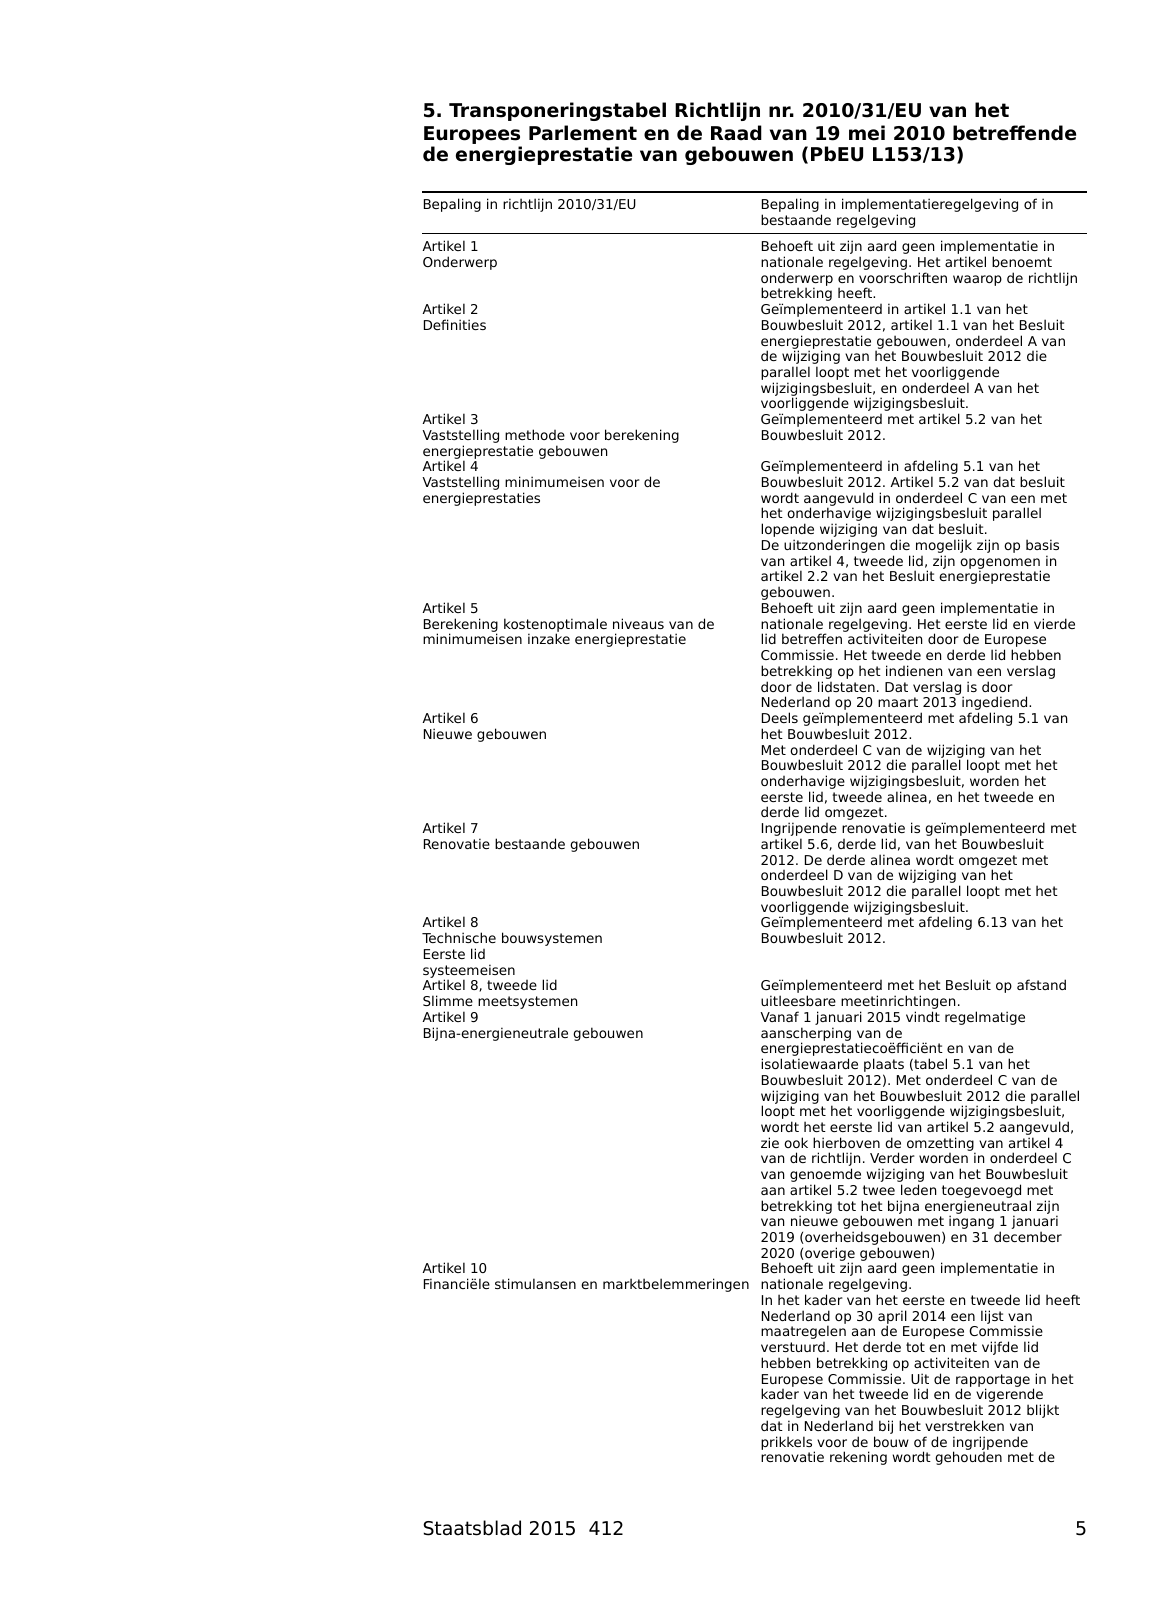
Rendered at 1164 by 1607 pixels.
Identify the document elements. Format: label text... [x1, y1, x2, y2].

table_cell Artikel 3 Vaststelling methode voor berekening energieprestatie gebouwen [422, 412, 754, 459]
table_cell Artikel 6 Nieuwe gebouwen [422, 711, 754, 821]
table_cell Artikel 4 Vaststelling minimumeisen voor de energieprestaties [422, 459, 754, 601]
table_cell Artikel 9 Bijna-energieneutrale gebouwen [422, 1010, 754, 1261]
table_cell Geïmplementeerd in afdeling 5.1 van het Bouwbesluit 2012. Artikel 5.2 van dat besluit wordt aangevuld in onderdeel C van een met het onderhavige wijzigingsbesluit parallel lopende wijziging van dat besluit. De uitzonderingen die mogelijk zijn op basis van artikel 4, tweede lid, zijn opgenomen in artikel 2.2 van het Besluit energieprestatie gebouwen. [754, 459, 1087, 601]
table_cell Artikel 7 Renovatie bestaande gebouwen [422, 821, 754, 915]
table_cell Ingrijpende renovatie is geïmplementeerd met artikel 5.6, derde lid, van het Bouwbesluit 2012. De derde alinea wordt omgezet met onderdeel D van de wijziging van het Bouwbesluit 2012 die parallel loopt met het voorliggende wijzigingsbesluit. [754, 821, 1087, 915]
table_cell Artikel 10 Financiële stimulansen en marktbelemmeringen [422, 1261, 754, 1466]
table_cell Behoeft uit zijn aard geen implementatie in nationale regelgeving. In het kader van het eerste en tweede lid heeft Nederland op 30 april 2014 een lijst van maatregelen aan de Europese Commissie verstuurd. Het derde tot en met vijfde lid hebben betrekking op activiteiten van de Europese Commissie. Uit de rapportage in het kader van het tweede lid en de vigerende regelgeving van het Bouwbesluit 2012 blijkt dat in Nederland bij het verstrekken van prikkels voor de bouw of de ingrijpende renovatie rekening wordt gehouden met de [754, 1261, 1087, 1466]
table_header Bepaling in implementatieregelgeving of in bestaande regelgeving [754, 193, 1087, 233]
table_cell Behoeft uit zijn aard geen implementatie in nationale regelgeving. Het artikel benoemt onderwerp en voorschriften waarop de richtlijn betrekking heeft. [754, 234, 1087, 302]
table_cell Artikel 5 Berekening kostenoptimale niveaus van de minimumeisen inzake energieprestatie [422, 601, 754, 711]
table_cell Artikel 8, tweede lid Slimme meetsystemen [422, 978, 754, 1010]
table_cell Geïmplementeerd met afdeling 6.13 van het Bouwbesluit 2012. [754, 915, 1087, 978]
table_cell Geïmplementeerd in artikel 1.1 van het Bouwbesluit 2012, artikel 1.1 van het Besluit energieprestatie gebouwen, onderdeel A van de wijziging van het Bouwbesluit 2012 die parallel loopt met het voorliggende wijzigingsbesluit, en onderdeel A van het voorliggende wijzigingsbesluit. [754, 302, 1087, 412]
table_header Bepaling in richtlijn 2010/31/EU [422, 193, 754, 233]
table_cell Geïmplementeerd met artikel 5.2 van het Bouwbesluit 2012. [754, 412, 1087, 459]
table_cell Artikel 8 Technische bouwsystemen Eerste lid systeemeisen [422, 915, 754, 978]
table_cell Vanaf 1 januari 2015 vindt regelmatige aanscherping van de energieprestatiecoëfficiënt en van de isolatiewaarde plaats (tabel 5.1 van het Bouwbesluit 2012). Met onderdeel C van de wijziging van het Bouwbesluit 2012 die parallel loopt met het voorliggende wijzigingsbesluit, wordt het eerste lid van artikel 5.2 aangevuld, zie ook hierboven de omzetting van artikel 4 van de richtlijn. Verder worden in onderdeel C van genoemde wijziging van het Bouwbesluit aan artikel 5.2 twee leden toegevoegd met betrekking tot het bijna energieneutraal zijn van nieuwe gebouwen met ingang 1 januari 2019 (overheidsgebouwen) en 31 december 2020 (overige gebouwen) [754, 1010, 1087, 1261]
table_cell Deels geïmplementeerd met afdeling 5.1 van het Bouwbesluit 2012. Met onderdeel C van de wijziging van het Bouwbesluit 2012 die parallel loopt met het onderhavige wijzigingsbesluit, worden het eerste lid, tweede alinea, en het tweede en derde lid omgezet. [754, 711, 1087, 821]
table_cell Artikel 2 Definities [422, 302, 754, 412]
table_cell Geïmplementeerd met het Besluit op afstand uitleesbare meetinrichtingen. [754, 978, 1087, 1010]
table_cell Behoeft uit zijn aard geen implementatie in nationale regelgeving. Het eerste lid en vierde lid betreffen activiteiten door de Europese Commissie. Het tweede en derde lid hebben betrekking op het indienen van een verslag door de lidstaten. Dat verslag is door Nederland op 20 maart 2013 ingediend. [754, 601, 1087, 711]
subtitle 5. Transponeringstabel Richtlijn nr. 2010/31/EU van het Europees Parlement en de Raad van 19 mei 2010 betreffende de energieprestatie van gebouwen (PbEU L153/13) [422, 100, 1087, 166]
table_cell Artikel 1 Onderwerp [422, 234, 754, 302]
